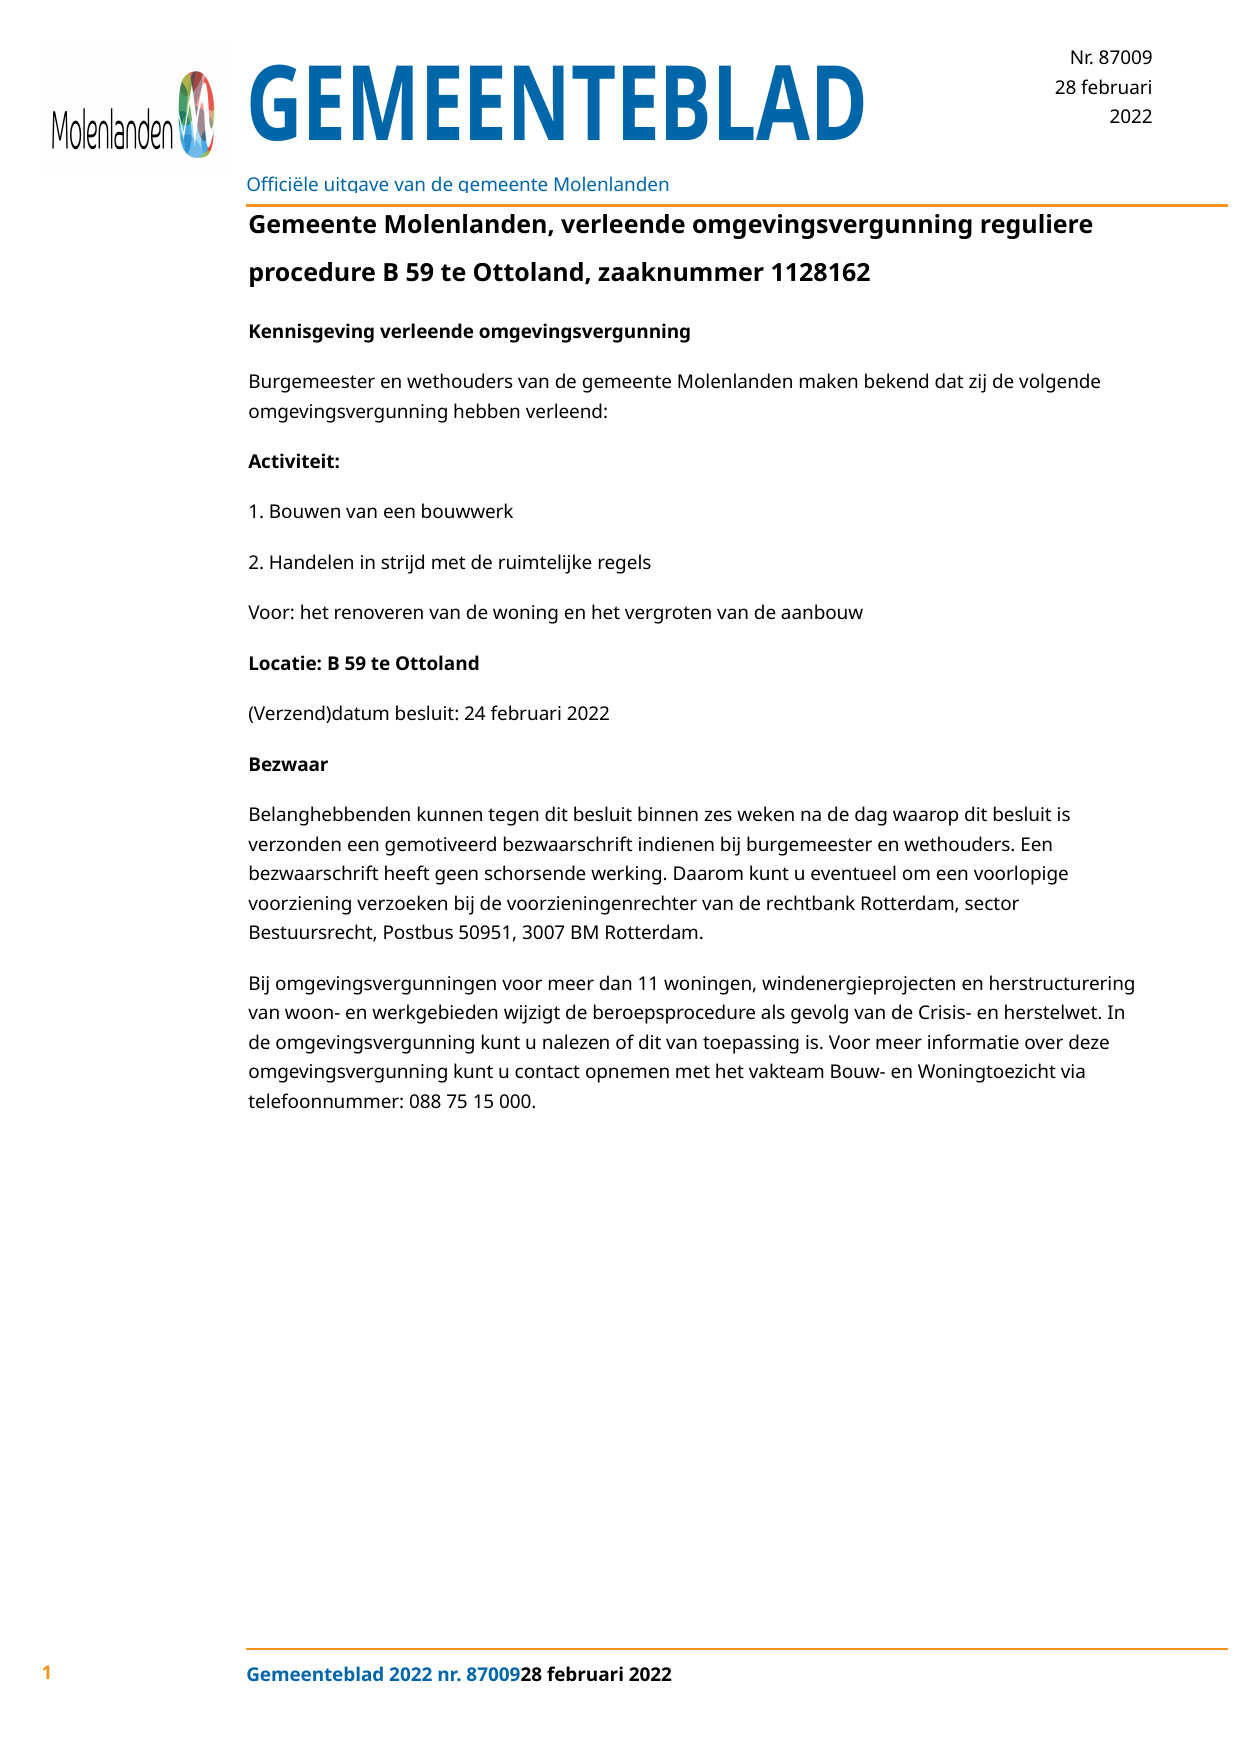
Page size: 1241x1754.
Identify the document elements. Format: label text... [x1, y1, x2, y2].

text Kennisgeving verleende omgevingsvergunning [248, 318, 1152, 344]
text Burgemeester en wethouders van de gemeente Molenlanden maken bekend dat zij de volgende omgevingsvergunning hebben verleend: [248, 368, 1152, 424]
text Bij omgevingsvergunningen voor meer dan 11 woningen, windenergieprojecten en herstructurering van woon- en werkgebieden wijzigt de beroepsprocedure als gevolg van de Crisis- en herstelwet. In de omgevingsvergunning kunt u nalezen of dit van toepassing is. Voor meer informatie over deze omgevingsvergunning kunt u contact opnemen met het vakteam Bouw- en Woningtoezicht via telefoonnummer: 088 75 15 000. [248, 970, 1152, 1114]
text Belanghebbenden kunnen tegen dit besluit binnen zes weken na de dag waarop dit besluit is verzonden een gemotiveerd bezwaarschrift indienen bij burgemeester en wethouders. Een bezwaarschrift heeft geen schorsende werking. Daarom kunt u eventueel om een voorlopige voorziening verzoeken bij de voorzieningenrechter van de rechtbank Rotterdam, sector Bestuursrecht, Postbus 50951, 3007 BM Rotterdam. [248, 801, 1152, 945]
text 2. Handelen in strijd met de ruimtelijke regels [248, 549, 1152, 575]
text Bezwaar [248, 751, 1152, 777]
picture [41, 47, 231, 172]
text 1. Bouwen van een bouwwerk [248, 499, 1152, 524]
text (Verzend)datum besluit: 24 februari 2022 [248, 700, 1152, 726]
text Locatie: B 59 te Ottoland [248, 650, 1152, 676]
text Voor: het renoveren van de woning en het vergroten van de aanbouw [248, 599, 1152, 625]
text Activiteit: [248, 448, 1152, 474]
text Gemeente Molenlanden, verleende omgevingsvergunning reguliere procedure B 59 te Ottoland, zaaknummer 1128162 [248, 207, 1152, 288]
